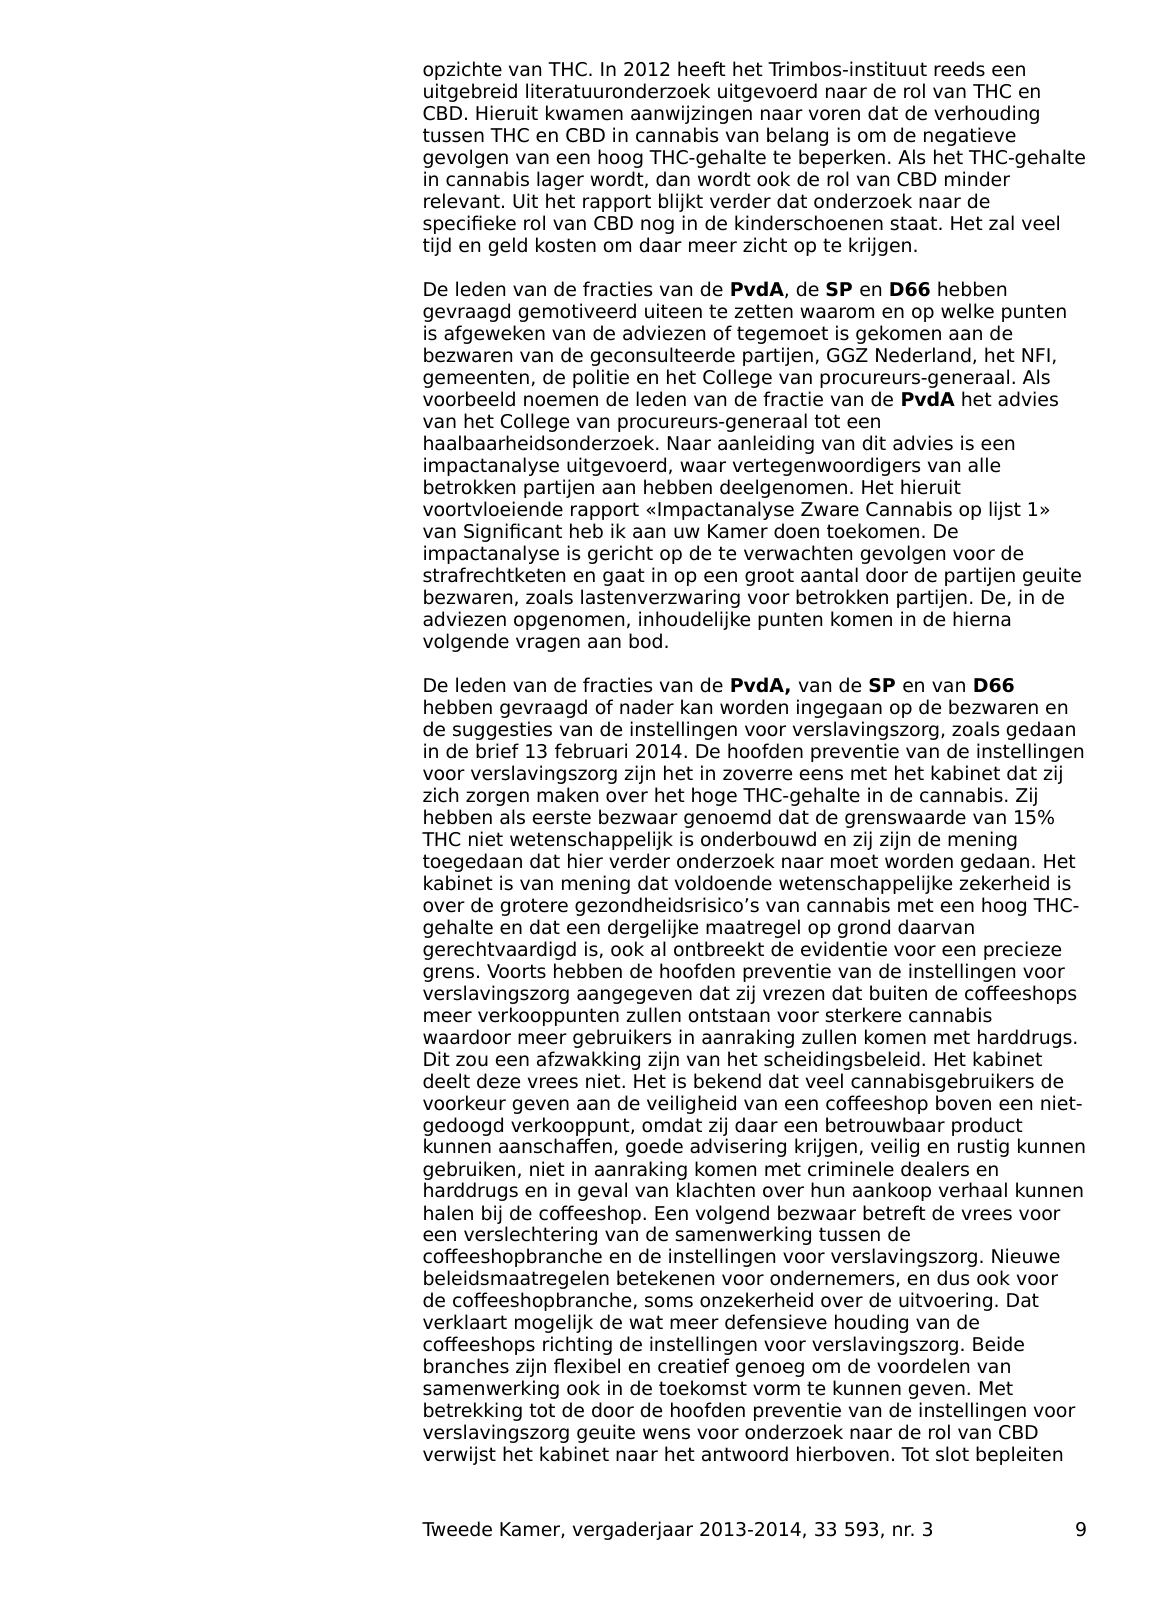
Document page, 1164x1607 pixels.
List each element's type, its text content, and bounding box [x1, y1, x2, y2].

text De leden van de fracties van de PvdA, de SP en D66 hebben gevraagd gemotiveerd uiteen te zetten waarom en op welke punten is afgeweken van de adviezen of tegemoet is gekomen aan de bezwaren van de geconsulteerde partijen, GGZ Nederland, het NFI, gemeenten, de politie en het College van procureurs-generaal. Als voorbeeld noemen de leden van de fractie van de PvdA het advies van het College van procureurs-generaal tot een haalbaarheidsonderzoek. Naar aanleiding van dit advies is een impactanalyse uitgevoerd, waar vertegenwoordigers van alle betrokken partijen aan hebben deelgenomen. Het hieruit voortvloeiende rapport «Impactanalyse Zware Cannabis op lijst 1» van Significant heb ik aan uw Kamer doen toekomen. De impactanalyse is gericht op de te verwachten gevolgen voor de strafrechtketen en gaat in op een groot aantal door de partijen geuite bezwaren, zoals lastenverzwaring voor betrokken partijen. De, in de adviezen opgenomen, inhoudelijke punten komen in de hierna volgende vragen aan bod. [422, 279, 1087, 653]
text De leden van de fracties van de PvdA, van de SP en van D66 hebben gevraagd of nader kan worden ingegaan op de bezwaren en de suggesties van de instellingen voor verslavingszorg, zoals gedaan in de brief 13 februari 2014. De hoofden preventie van de instellingen voor verslavingszorg zijn het in zoverre eens met het kabinet dat zij zich zorgen maken over het hoge THC-gehalte in de cannabis. Zij hebben als eerste bezwaar genoemd dat de grenswaarde van 15% THC niet wetenschappelijk is onderbouwd en zij zijn de mening toegedaan dat hier verder onderzoek naar moet worden gedaan. Het kabinet is van mening dat voldoende wetenschappelijke zekerheid is over de grotere gezondheidsrisico’s van cannabis met een hoog THC-gehalte en dat een dergelijke maatregel op grond daarvan gerechtvaardigd is, ook al ontbreekt de evidentie voor een precieze grens. Voorts hebben de hoofden preventie van de instellingen voor verslavingszorg aangegeven dat zij vrezen dat buiten de coffeeshops meer verkooppunten zullen ontstaan voor sterkere cannabis waardoor meer gebruikers in aanraking zullen komen met harddrugs. Dit zou een afzwakking zijn van het scheidingsbeleid. Het kabinet deelt deze vrees niet. Het is bekend dat veel cannabisgebruikers de voorkeur geven aan de veiligheid van een coffeeshop boven een niet-gedoogd verkooppunt, omdat zij daar een betrouwbaar product kunnen aanschaffen, goede advisering krijgen, veilig en rustig kunnen gebruiken, niet in aanraking komen met criminele dealers en harddrugs en in geval van klachten over hun aankoop verhaal kunnen halen bij de coffeeshop. Een volgend bezwaar betreft de vrees voor een verslechtering van de samenwerking tussen de coffeeshopbranche en de instellingen voor verslavingszorg. Nieuwe beleidsmaatregelen betekenen voor ondernemers, en dus ook voor de coffeeshopbranche, soms onzekerheid over de uitvoering. Dat verklaart mogelijk de wat meer defensieve houding van de coffeeshops richting de instellingen voor verslavingszorg. Beide branches zijn flexibel en creatief genoeg om de voordelen van samenwerking ook in de toekomst vorm te kunnen geven. Met betrekking tot de door de hoofden preventie van de instellingen voor verslavingszorg geuite wens voor onderzoek naar de rol van CBD verwijst het kabinet naar het antwoord hierboven. Tot slot bepleiten [422, 675, 1087, 1466]
text opzichte van THC. In 2012 heeft het Trimbos-instituut reeds een uitgebreid literatuuronderzoek uitgevoerd naar de rol van THC en CBD. Hieruit kwamen aanwijzingen naar voren dat de verhouding tussen THC en CBD in cannabis van belang is om de negatieve gevolgen van een hoog THC-gehalte te beperken. Als het THC-gehalte in cannabis lager wordt, dan wordt ook de rol van CBD minder relevant. Uit het rapport blijkt verder dat onderzoek naar de specifieke rol van CBD nog in de kinderschoenen staat. Het zal veel tijd en geld kosten om daar meer zicht op te krijgen. [422, 59, 1087, 257]
